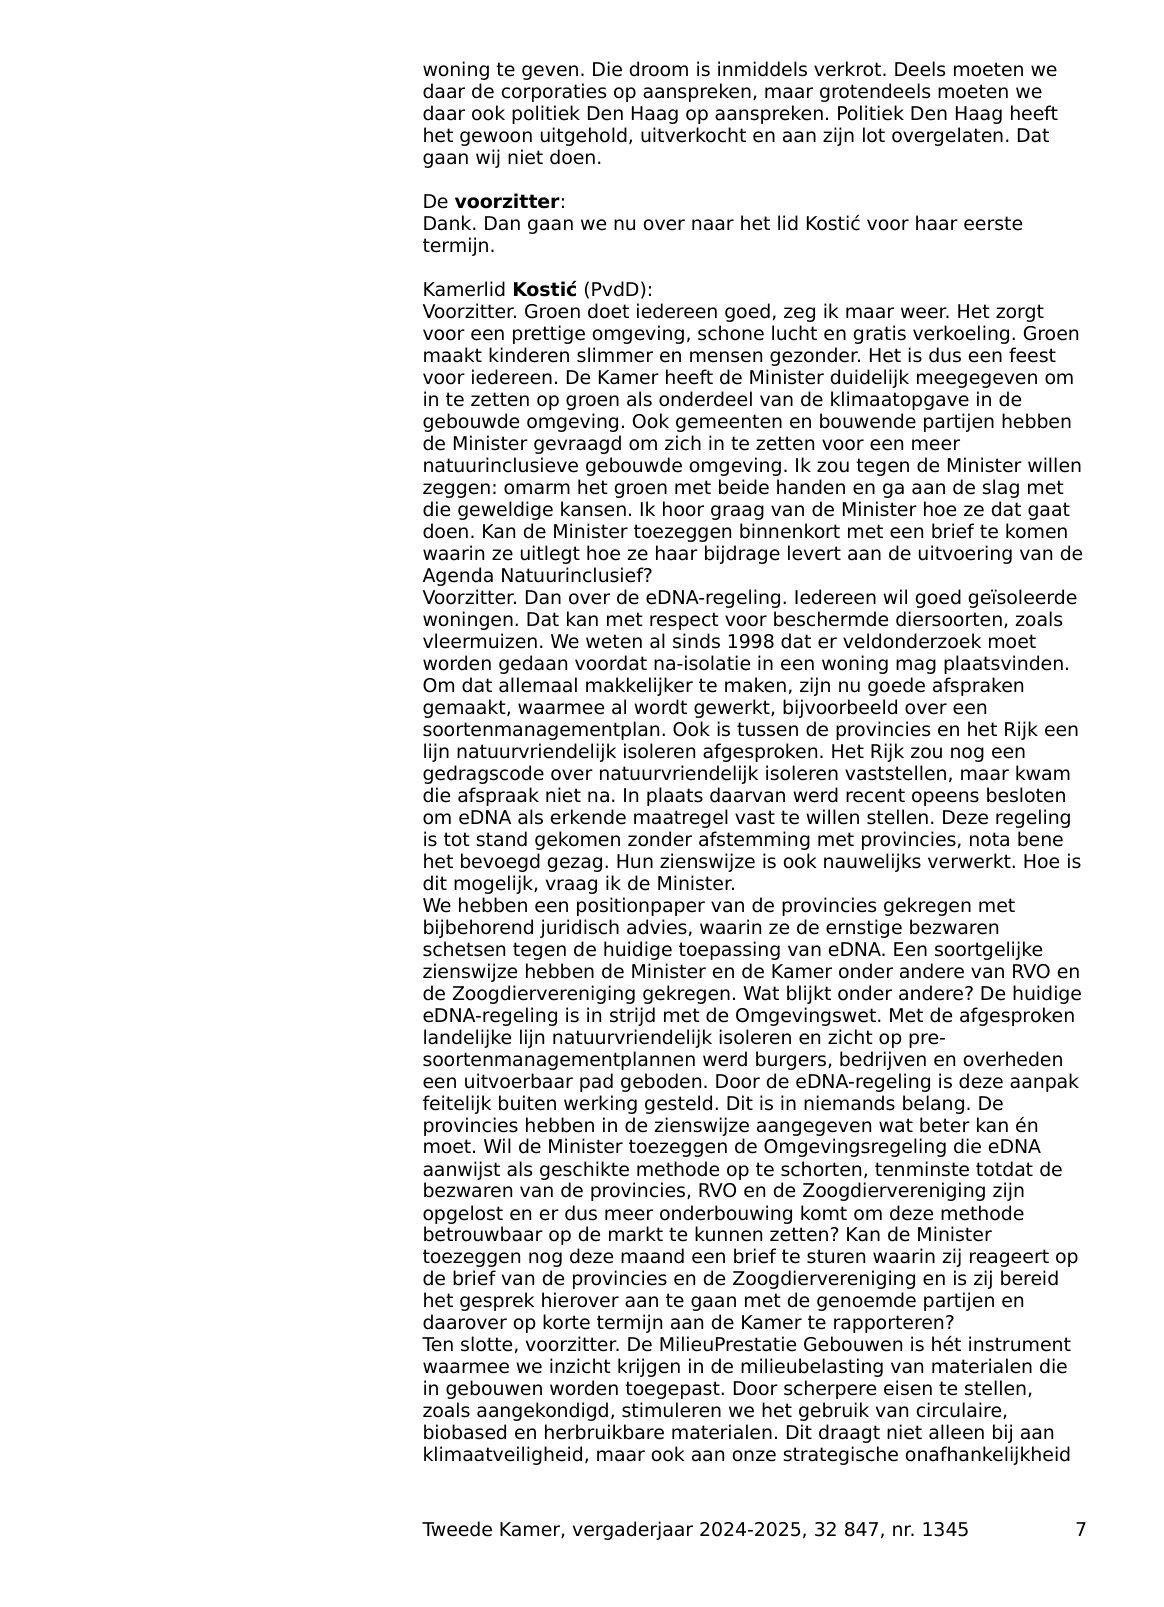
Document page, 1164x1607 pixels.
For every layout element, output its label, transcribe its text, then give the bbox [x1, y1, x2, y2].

text De voorzitter: [422, 191, 1087, 213]
text Dank. Dan gaan we nu over naar het lid Kostić voor haar eerste termijn. [422, 213, 1087, 257]
text We hebben een positionpaper van de provincies gekregen met bijbehorend juridisch advies, waarin ze de ernstige bezwaren schetsen tegen de huidige toepassing van eDNA. Een soortgelijke zienswijze hebben de Minister en de Kamer onder andere van RVO en de Zoogdiervereniging gekregen. Wat blijkt onder andere? De huidige eDNA-regeling is in strijd met de Omgevingswet. Met de afgesproken landelijke lijn natuurvriendelijk isoleren en zicht op pre-soortenmanagementplannen werd burgers, bedrijven en overheden een uitvoerbaar pad geboden. Door de eDNA-regeling is deze aanpak feitelijk buiten werking gesteld. Dit is in niemands belang. De provincies hebben in de zienswijze aangegeven wat beter kan én moet. Wil de Minister toezeggen de Omgevingsregeling die eDNA aanwijst als geschikte methode op te schorten, tenminste totdat de bezwaren van de provincies, RVO en de Zoogdiervereniging zijn opgelost en er dus meer onderbouwing komt om deze methode betrouwbaar op de markt te kunnen zetten? Kan de Minister toezeggen nog deze maand een brief te sturen waarin zij reageert op de brief van de provincies en de Zoogdiervereniging en is zij bereid het gesprek hierover aan te gaan met de genoemde partijen en daarover op korte termijn aan de Kamer te rapporteren? [422, 895, 1087, 1334]
text Voorzitter. Groen doet iedereen goed, zeg ik maar weer. Het zorgt voor een prettige omgeving, schone lucht en gratis verkoeling. Groen maakt kinderen slimmer en mensen gezonder. Het is dus een feest voor iedereen. De Kamer heeft de Minister duidelijk meegegeven om in te zetten op groen als onderdeel van de klimaatopgave in de gebouwde omgeving. Ook gemeenten en bouwende partijen hebben de Minister gevraagd om zich in te zetten voor een meer natuurinclusieve gebouwde omgeving. Ik zou tegen de Minister willen zeggen: omarm het groen met beide handen en ga aan de slag met die geweldige kansen. Ik hoor graag van de Minister hoe ze dat gaat doen. Kan de Minister toezeggen binnenkort met een brief te komen waarin ze uitlegt hoe ze haar bijdrage levert aan de uitvoering van de Agenda Natuurinclusief? [422, 301, 1087, 587]
text woning te geven. Die droom is inmiddels verkrot. Deels moeten we daar de corporaties op aanspreken, maar grotendeels moeten we daar ook politiek Den Haag op aanspreken. Politiek Den Haag heeft het gewoon uitgehold, uitverkocht en aan zijn lot overgelaten. Dat gaan wij niet doen. [422, 59, 1087, 169]
text Ten slotte, voorzitter. De MilieuPrestatie Gebouwen is hét instrument waarmee we inzicht krijgen in de milieubelasting van materialen die in gebouwen worden toegepast. Door scherpere eisen te stellen, zoals aangekondigd, stimuleren we het gebruik van circulaire, biobased en herbruikbare materialen. Dit draagt niet alleen bij aan klimaatveiligheid, maar ook aan onze strategische onafhankelijkheid [422, 1334, 1087, 1466]
text Voorzitter. Dan over de eDNA-regeling. Iedereen wil goed geïsoleerde woningen. Dat kan met respect voor beschermde diersoorten, zoals vleermuizen. We weten al sinds 1998 dat er veldonderzoek moet worden gedaan voordat na-isolatie in een woning mag plaatsvinden. Om dat allemaal makkelijker te maken, zijn nu goede afspraken gemaakt, waarmee al wordt gewerkt, bijvoorbeeld over een soortenmanagementplan. Ook is tussen de provincies en het Rijk een lijn natuurvriendelijk isoleren afgesproken. Het Rijk zou nog een gedragscode over natuurvriendelijk isoleren vaststellen, maar kwam die afspraak niet na. In plaats daarvan werd recent opeens besloten om eDNA als erkende maatregel vast te willen stellen. Deze regeling is tot stand gekomen zonder afstemming met provincies, nota bene het bevoegd gezag. Hun zienswijze is ook nauwelijks verwerkt. Hoe is dit mogelijk, vraag ik de Minister. [422, 587, 1087, 895]
text Kamerlid Kostić (PvdD): [422, 279, 1087, 301]
